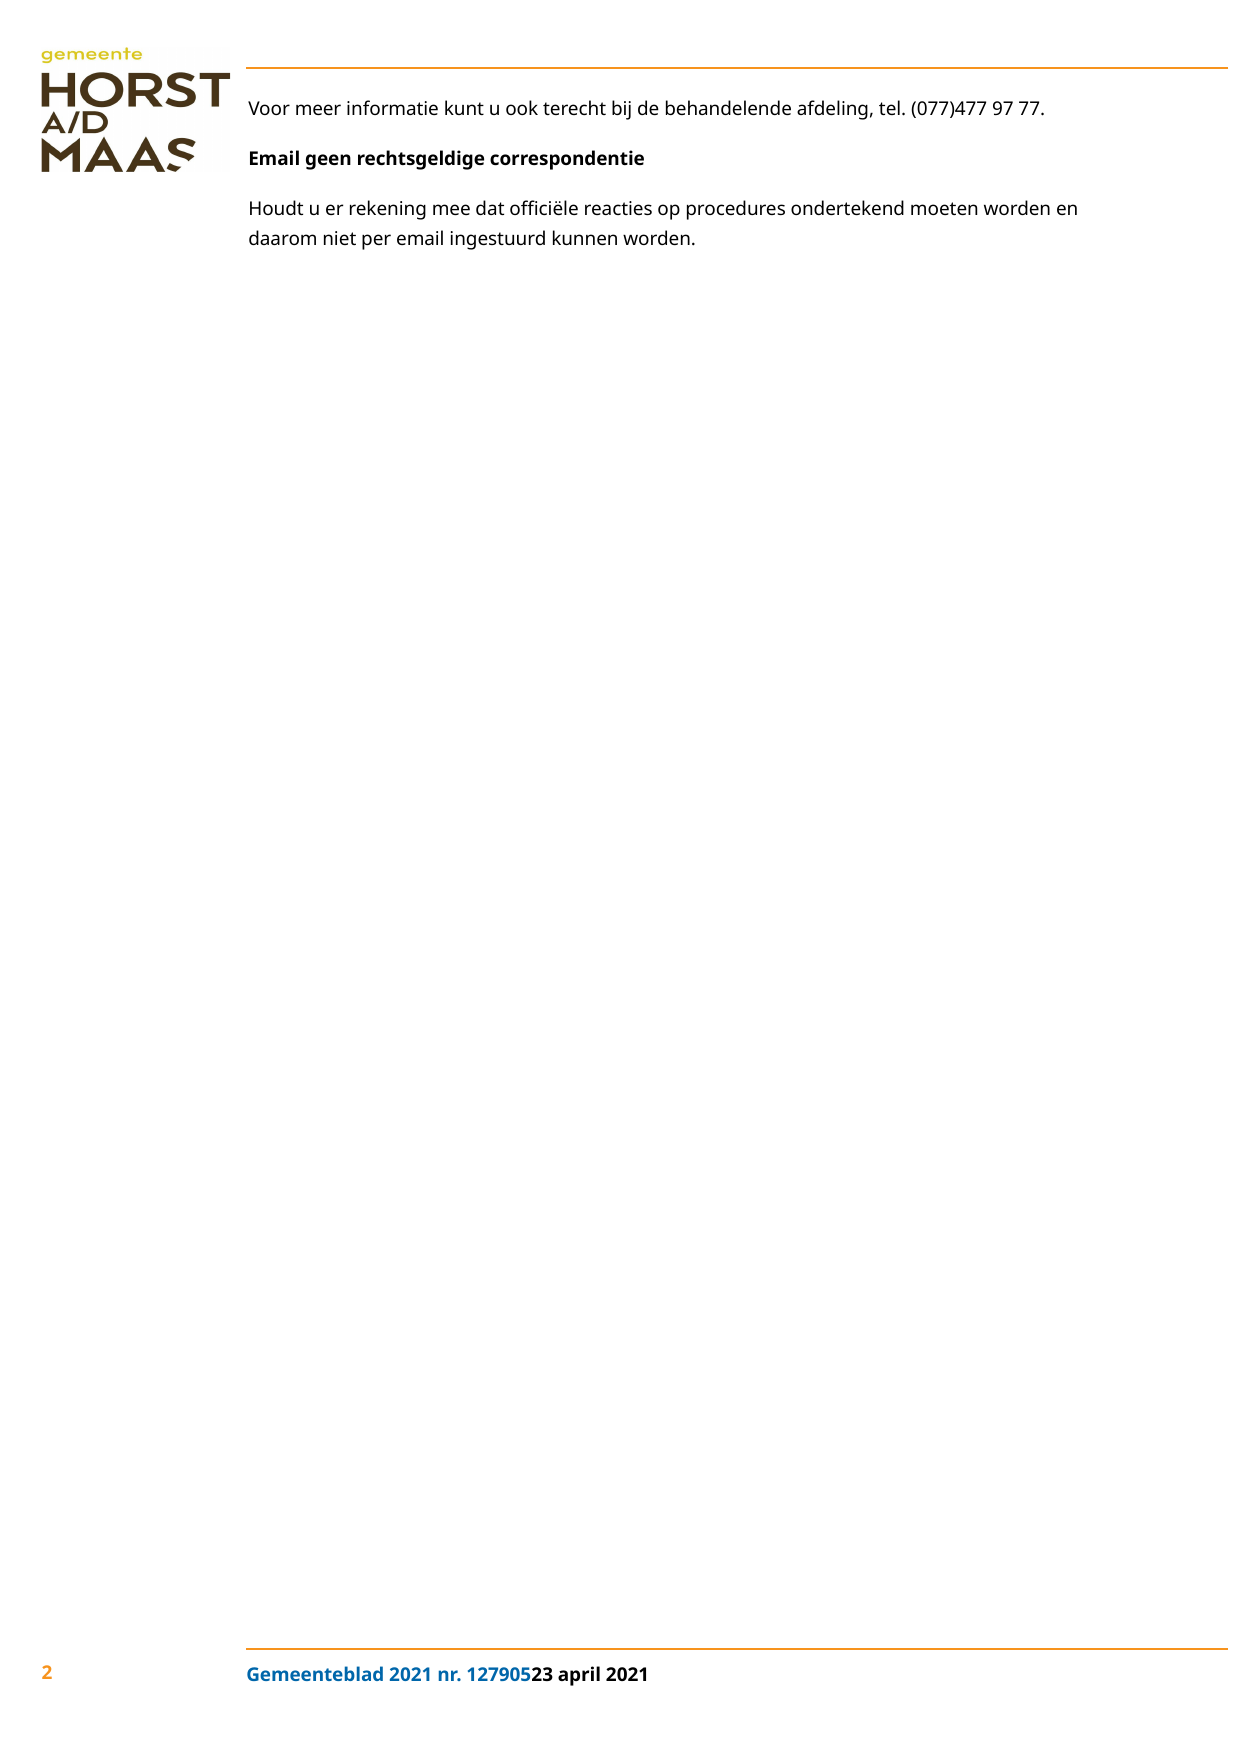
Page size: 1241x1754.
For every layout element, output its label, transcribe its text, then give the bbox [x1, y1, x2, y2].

text Voor meer informatie kunt u ook terecht bij de behandelende afdeling, tel. (077)477 97 77. [248, 95, 1152, 121]
picture [41, 47, 231, 172]
text Houdt u er rekening mee dat officiële reacties op procedures ondertekend moeten worden en daarom niet per email ingestuurd kunnen worden. [248, 196, 1152, 251]
text Email geen rechtsgeldige correspondentie [248, 145, 1152, 171]
